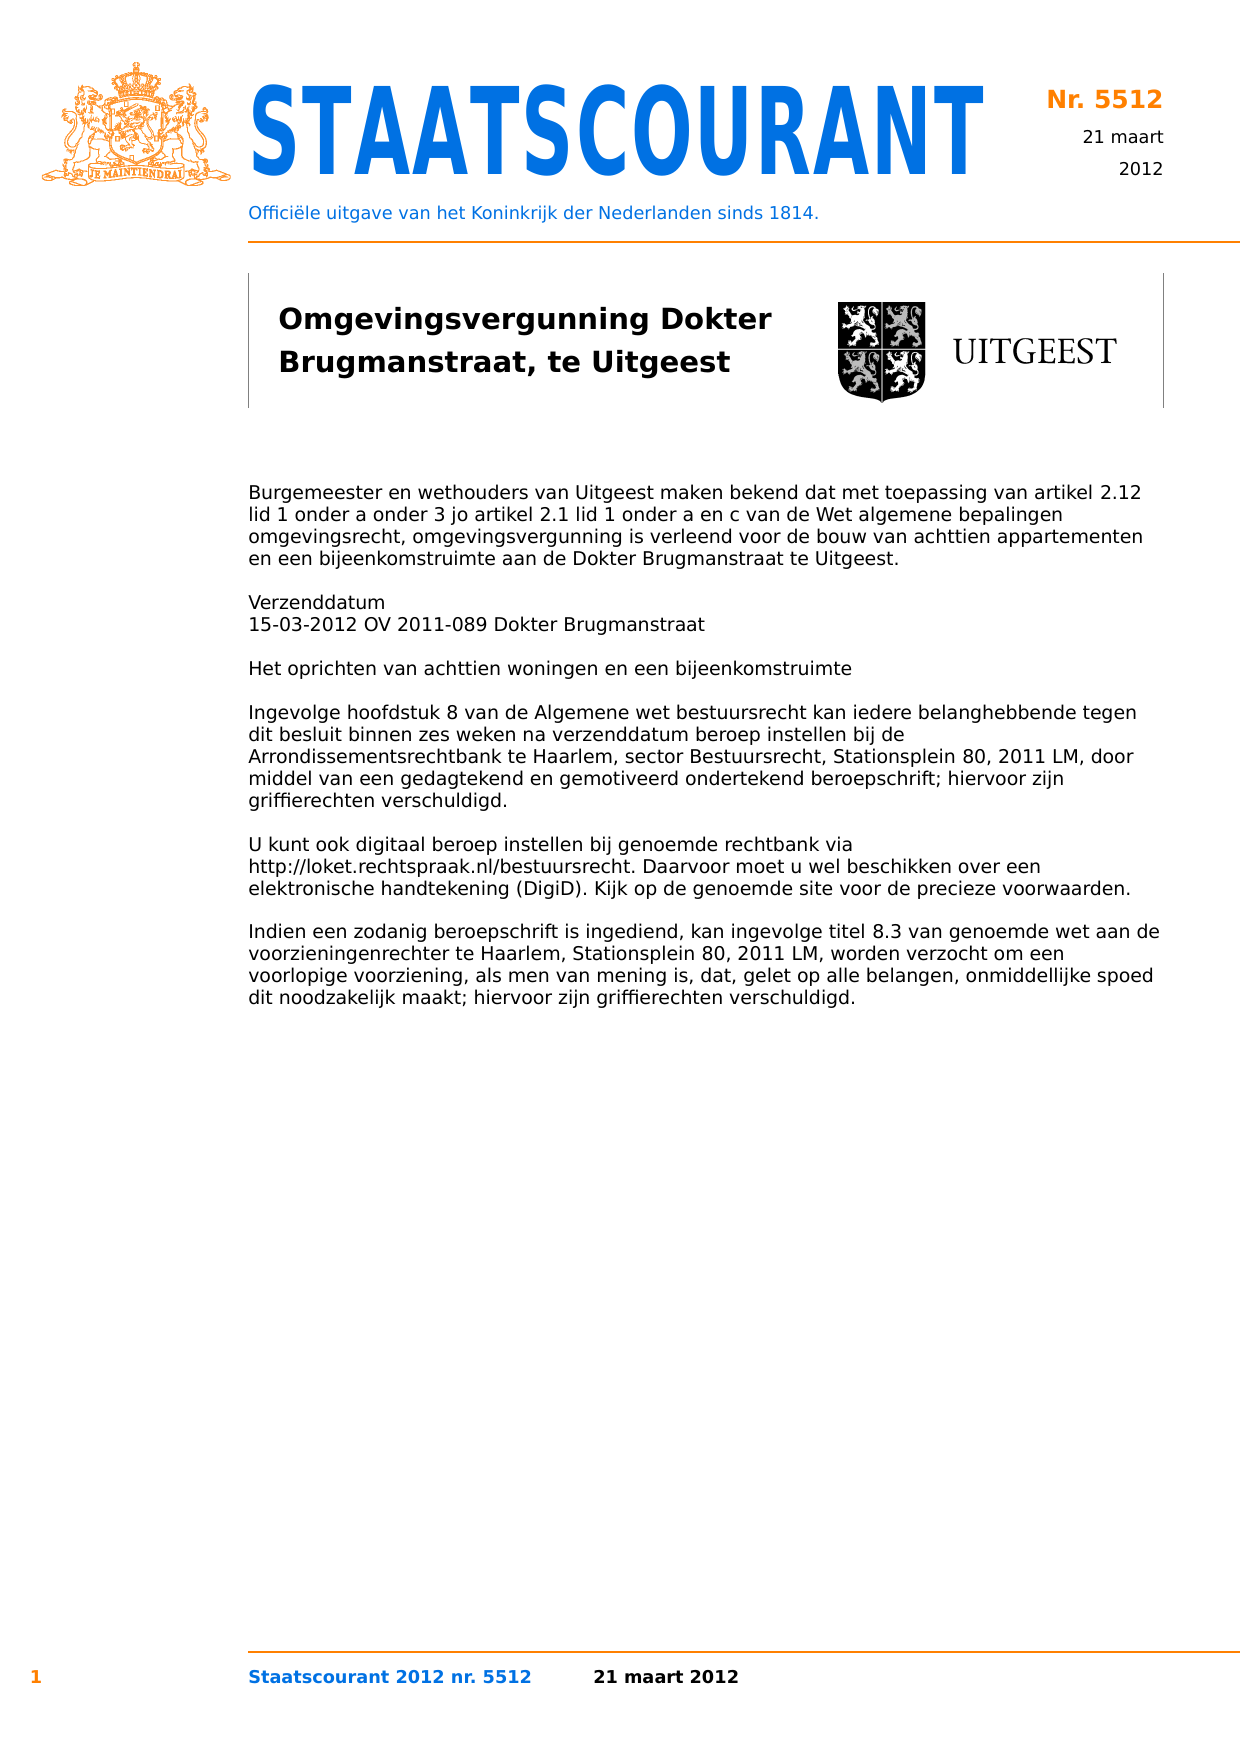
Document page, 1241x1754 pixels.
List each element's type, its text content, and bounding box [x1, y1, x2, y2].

text Verzenddatum [248, 592, 1163, 614]
text Ingevolge hoofdstuk 8 van de Algemene wet bestuursrecht kan iedere belanghebbende tegen dit besluit binnen zes weken na verzenddatum beroep instellen bij de Arrondissementsrechtbank te Haarlem, sector Bestuursrecht, Stationsplein 80, 2011 LM, door middel van een gedagtekend en gemotiveerd ondertekend beroepschrift; hiervoor zijn griffierechten verschuldigd. [248, 702, 1163, 812]
table_cell Officiële uitgave van het Koninkrijk der Nederlanden sinds 1814. [248, 203, 1240, 241]
subtitle Omgevingsvergunning Dokter Brugmanstraat, te Uitgeest [249, 273, 1163, 408]
table_cell 2012 [998, 153, 1240, 203]
table_header [25, 62, 248, 241]
text U kunt ook digitaal beroep instellen bij genoemde rechtbank via http://loket.rechtspraak.nl/bestuursrecht. Daarvoor moet u wel beschikken over een elektronische handtekening (DigiD). Kijk op de genoemde site voor de precieze voorwaarden. [248, 833, 1163, 899]
table_header Nr. 5512 [998, 62, 1240, 121]
picture [838, 302, 1134, 403]
picture [41, 62, 231, 186]
text 15-03-2012 OV 2011-089 Dokter Brugmanstraat [248, 614, 1163, 636]
text Indien een zodanig beroepschrift is ingediend, kan ingevolge titel 8.3 van genoemde wet aan de voorzieningenrechter te Haarlem, Stationsplein 80, 2011 LM, worden verzocht om een voorlopige voorziening, als men van mening is, dat, gelet op alle belangen, onmiddellijke spoed dit noodzakelijk maakt; hiervoor zijn griffierechten verschuldigd. [248, 921, 1163, 1009]
table_header STAATSCOURANT [248, 62, 998, 203]
text Burgemeester en wethouders van Uitgeest maken bekend dat met toepassing van artikel 2.12 lid 1 onder a onder 3 jo artikel 2.1 lid 1 onder a en c van de Wet algemene bepalingen omgevingsrecht, omgevingsvergunning is verleend voor de bouw van achttien appartementen en een bijeenkomstruimte aan de Dokter Brugmanstraat te Uitgeest. [248, 482, 1163, 570]
table_cell 21 maart [998, 121, 1240, 153]
text Het oprichten van achttien woningen en een bijeenkomstruimte [248, 658, 1163, 680]
